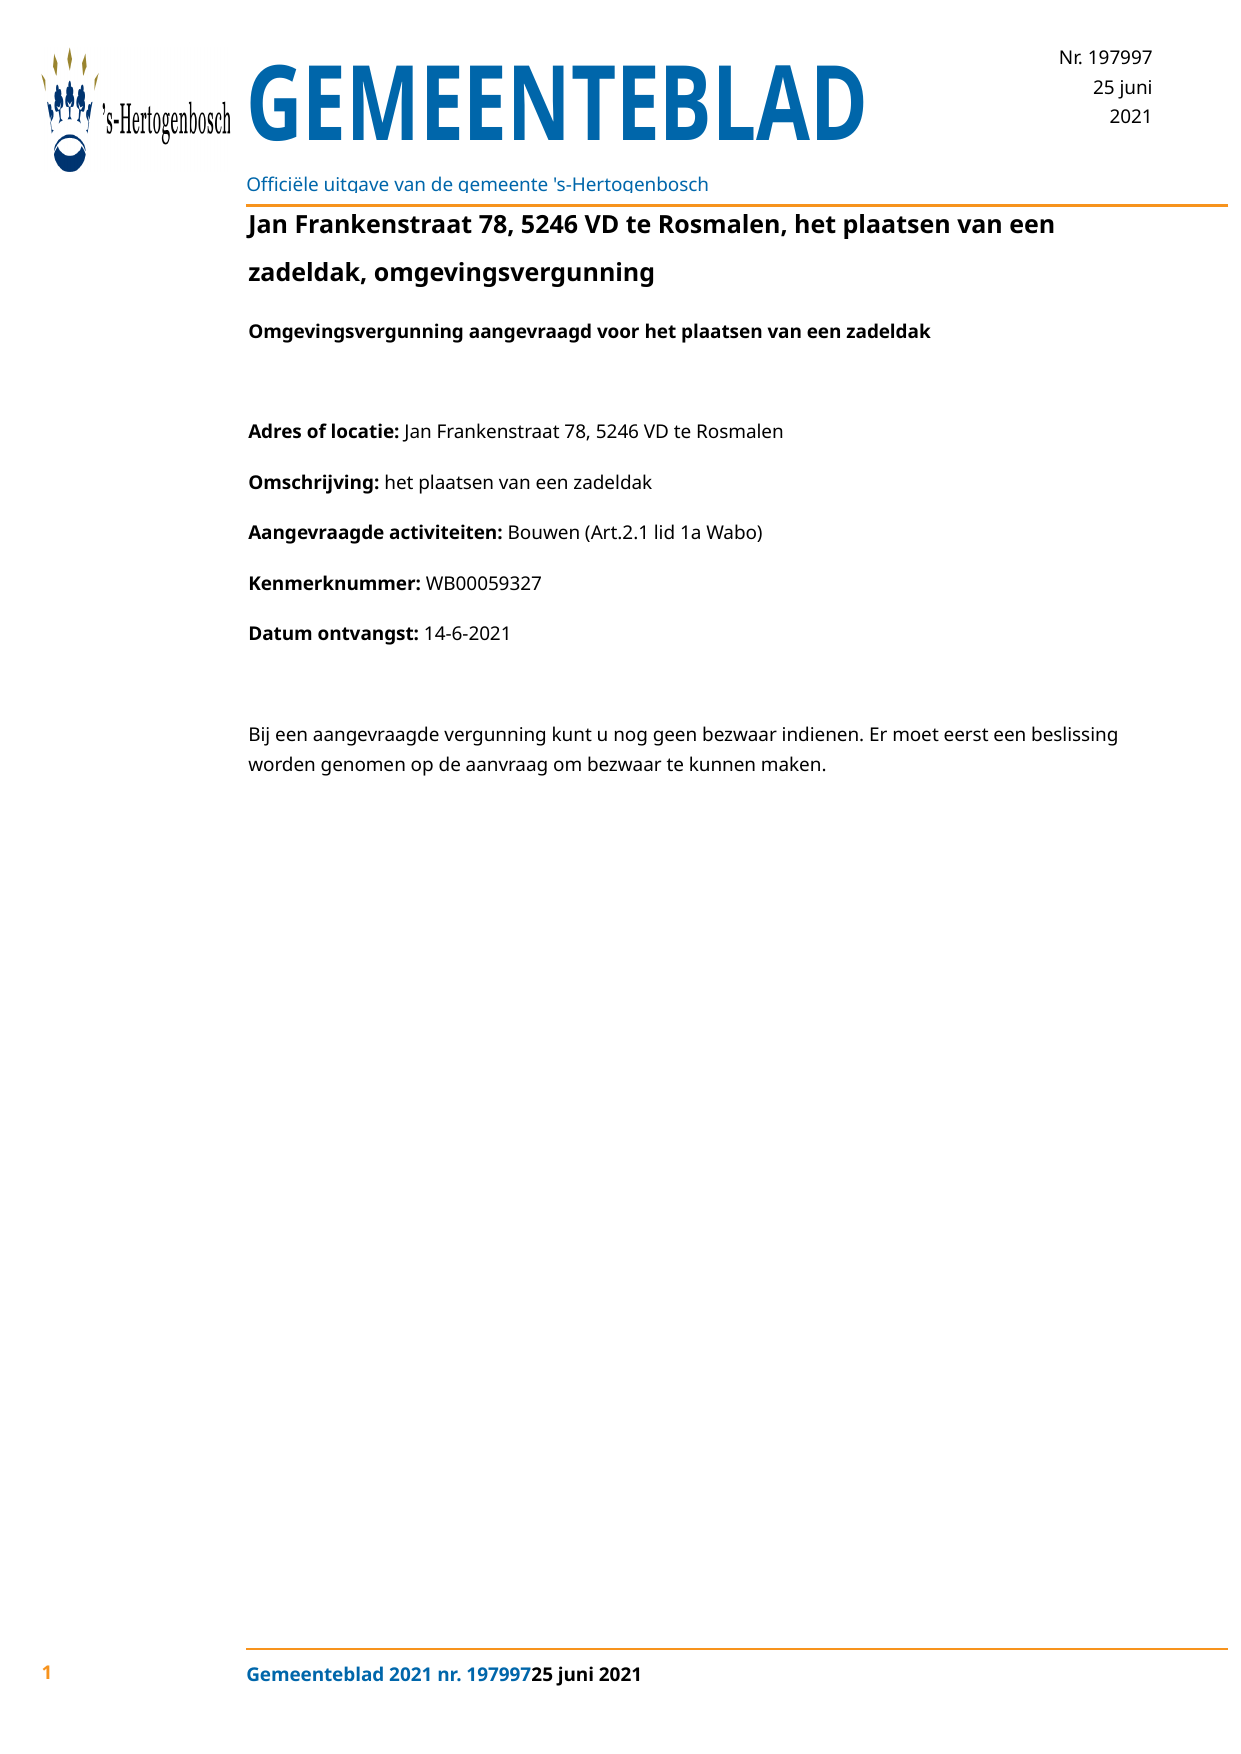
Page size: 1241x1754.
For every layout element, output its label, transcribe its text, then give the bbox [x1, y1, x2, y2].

text Datum ontvangst: 14-6-2021 [248, 620, 1152, 646]
text Jan Frankenstraat 78, 5246 VD te Rosmalen, het plaatsen van een zadeldak, omgevingsvergunning [248, 207, 1152, 288]
picture [41, 47, 231, 172]
text Kenmerknummer: WB00059327 [248, 570, 1152, 596]
text Adres of locatie: Jan Frankenstraat 78, 5246 VD te Rosmalen [248, 419, 1152, 444]
text Omschrijving: het plaatsen van een zadeldak [248, 469, 1152, 495]
text Omgevingsvergunning aangevraagd voor het plaatsen van een zadeldak [248, 318, 1152, 344]
text Aangevraagde activiteiten: Bouwen (Art.2.1 lid 1a Wabo) [248, 519, 1152, 545]
text Bij een aangevraagde vergunning kunt u nog geen bezwaar indienen. Er moet eerst een beslissing worden genomen op de aanvraag om bezwaar te kunnen maken. [248, 721, 1152, 777]
